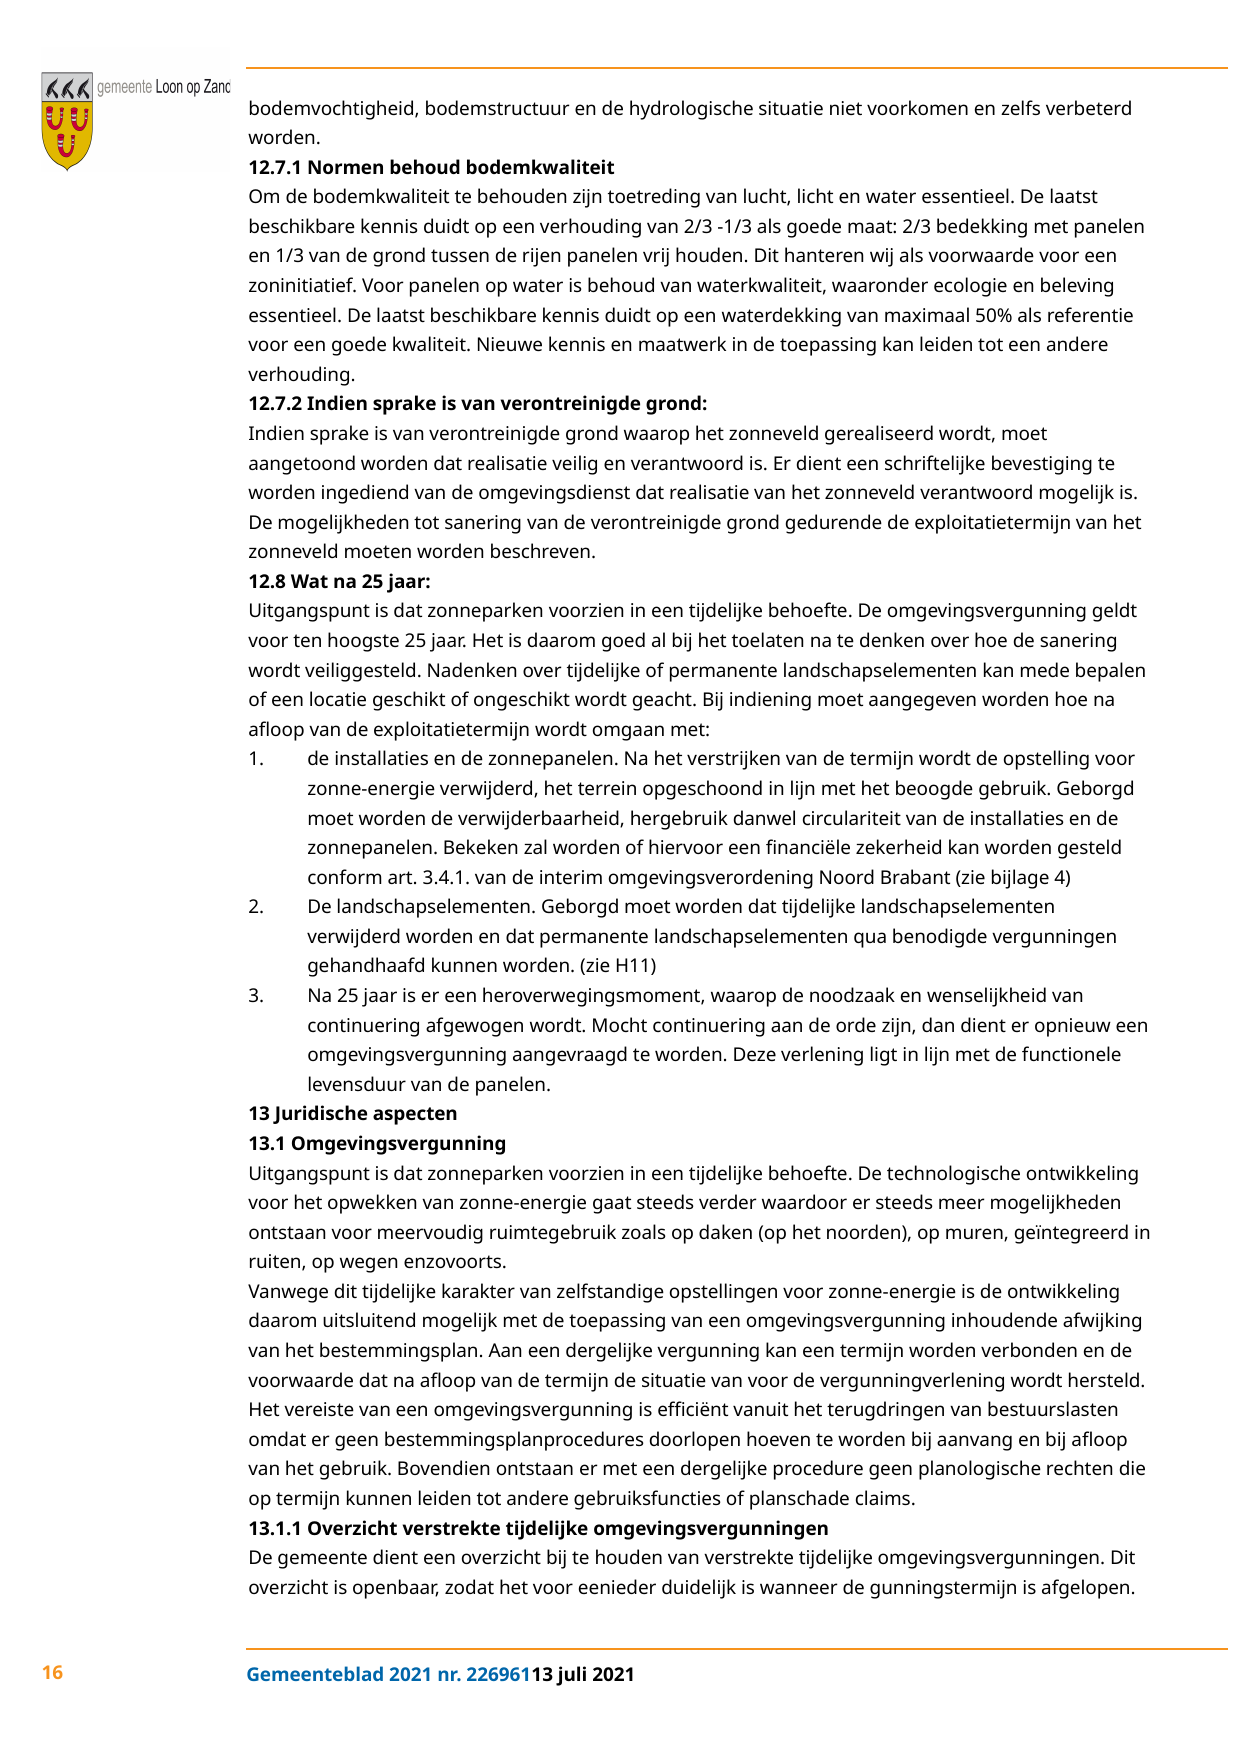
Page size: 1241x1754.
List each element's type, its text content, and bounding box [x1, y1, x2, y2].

text bodemvochtigheid, bodemstructuur en de hydrologische situatie niet voorkomen en zelfs verbeterd worden. [248, 95, 1152, 150]
list De landschapselementen. Geborgd moet worden dat tijdelijke landschapselementen verwijderd worden en dat permanente landschapselementen qua benodigde vergunningen gehandhaafd kunnen worden. (zie H11) [248, 893, 1152, 978]
text Om de bodemkwaliteit te behouden zijn toetreding van lucht, licht en water essentieel. De laatst beschikbare kennis duidt op een verhouding van 2/3 -1/3 als goede maat: 2/3 bedekking met panelen en 1/3 van de grond tussen de rijen panelen vrij houden. Dit hanteren wij als voorwaarde voor een zoninitiatief. Voor panelen op water is behoud van waterkwaliteit, waaronder ecologie en beleving essentieel. De laatst beschikbare kennis duidt op een waterdekking van maximaal 50% als referentie voor een goede kwaliteit. Nieuwe kennis en maatwerk in de toepassing kan leiden tot een andere verhouding. [248, 183, 1152, 387]
list Na 25 jaar is er een heroverwegingsmoment, waarop de noodzaak en wenselijkheid van continuering afgewogen wordt. Mocht continuering aan de orde zijn, dan dient er opnieuw een omgevingsvergunning aangevraagd te worden. Deze verlening ligt in lijn met de functionele levensduur van de panelen. [248, 982, 1152, 1097]
text 12.7.1 Normen behoud bodemkwaliteit [248, 154, 1152, 180]
text 12.7.2 Indien sprake is van verontreinigde grond: [248, 391, 1152, 416]
text Vanwege dit tijdelijke karakter van zelfstandige opstellingen voor zonne-energie is de ontwikkeling daarom uitsluitend mogelijk met de toepassing van een omgevingsvergunning inhoudende afwijking van het bestemmingsplan. Aan een dergelijke vergunning kan een termijn worden verbonden en de voorwaarde dat na afloop van de termijn de situatie van voor de vergunningverlening wordt hersteld. Het vereiste van een omgevingsvergunning is efficiënt vanuit het terugdringen van bestuurslasten omdat er geen bestemmingsplanprocedures doorlopen hoeven te worden bij aanvang en bij afloop van het gebruik. Bovendien ontstaan er met een dergelijke procedure geen planologische rechten die op termijn kunnen leiden tot andere gebruiksfuncties of planschade claims. [248, 1278, 1152, 1511]
text 12.8 Wat na 25 jaar: [248, 568, 1152, 594]
list de installaties en de zonnepanelen. Na het verstrijken van de termijn wordt de opstelling voor zonne-energie verwijderd, het terrein opgeschoond in lijn met het beoogde gebruik. Geborgd moet worden de verwijderbaarheid, hergebruik danwel circulariteit van de installaties en de zonnepanelen. Bekeken zal worden of hiervoor een financiële zekerheid kan worden gesteld conform art. 3.4.1. van de interim omgevingsverordening Noord Brabant (zie bijlage 4) [248, 746, 1152, 890]
picture [41, 47, 231, 172]
text De mogelijkheden tot sanering van de verontreinigde grond gedurende de exploitatietermijn van het zonneveld moeten worden beschreven. [248, 509, 1152, 564]
text 13.1 Omgevingsvergunning [248, 1130, 1152, 1156]
text Indien sprake is van verontreinigde grond waarop het zonneveld gerealiseerd wordt, moet aangetoond worden dat realisatie veilig en verantwoord is. Er dient een schriftelijke bevestiging te worden ingediend van de omgevingsdienst dat realisatie van het zonneveld verantwoord mogelijk is. [248, 420, 1152, 505]
text Uitgangspunt is dat zonneparken voorzien in een tijdelijke behoefte. De omgevingsvergunning geldt voor ten hoogste 25 jaar. Het is daarom goed al bij het toelaten na te denken over hoe de sanering wordt veiliggesteld. Nadenken over tijdelijke of permanente landschapselementen kan mede bepalen of een locatie geschikt of ongeschikt wordt geacht. Bij indiening moet aangegeven worden hoe na afloop van de exploitatietermijn wordt omgaan met: [248, 598, 1152, 742]
text 13 Juridische aspecten [248, 1101, 1152, 1126]
text De gemeente dient een overzicht bij te houden van verstrekte tijdelijke omgevingsvergunningen. Dit overzicht is openbaar, zodat het voor eenieder duidelijk is wanneer de gunningstermijn is afgelopen. [248, 1544, 1152, 1600]
text 13.1.1 Overzicht verstrekte tijdelijke omgevingsvergunningen [248, 1515, 1152, 1541]
text Uitgangspunt is dat zonneparken voorzien in een tijdelijke behoefte. De technologische ontwikkeling voor het opwekken van zonne-energie gaat steeds verder waardoor er steeds meer mogelijkheden ontstaan voor meervoudig ruimtegebruik zoals op daken (op het noorden), op muren, geïntegreerd in ruiten, op wegen enzovoorts. [248, 1160, 1152, 1274]
